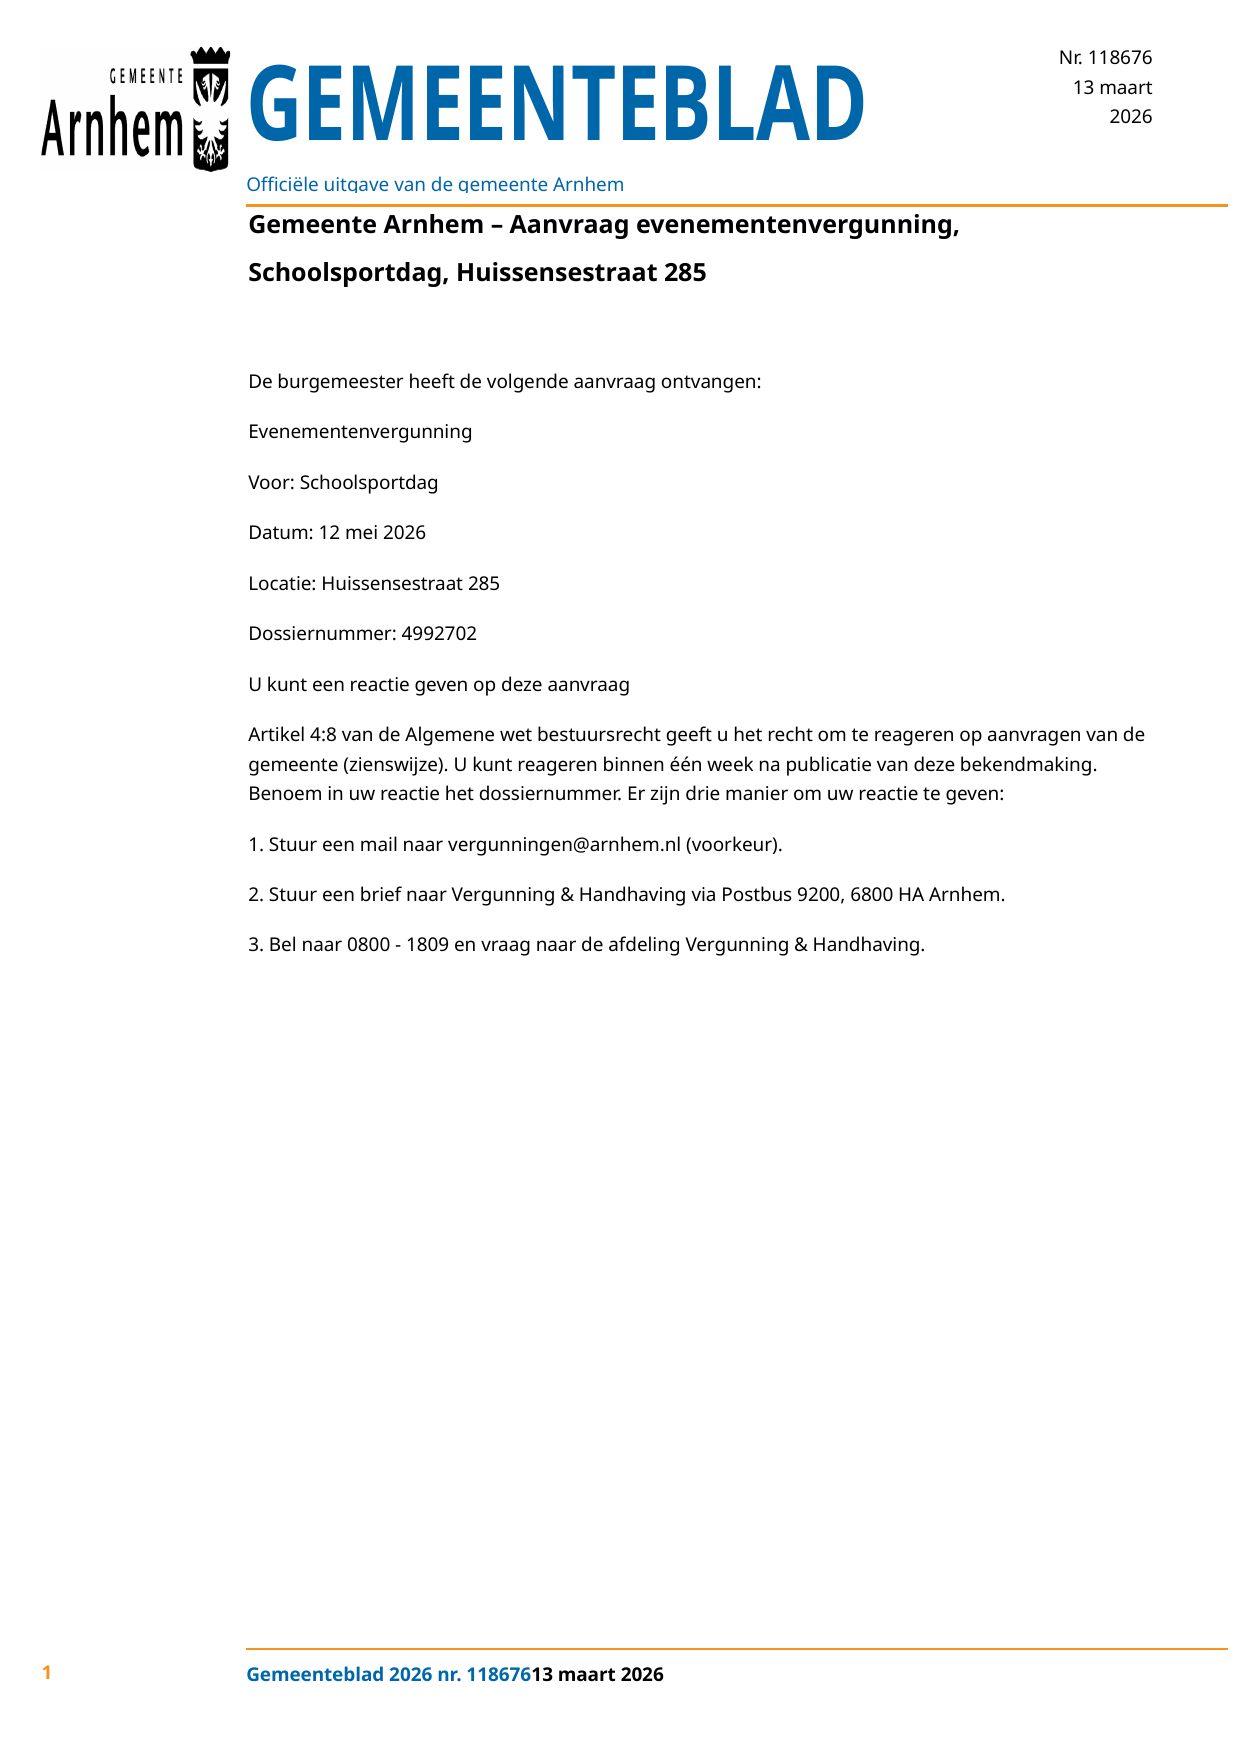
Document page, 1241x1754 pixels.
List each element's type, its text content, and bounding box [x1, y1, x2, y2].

text Evenementenvergunning [248, 419, 1152, 444]
text 1. Stuur een mail naar vergunningen@arnhem.nl (voorkeur). [248, 831, 1152, 857]
text U kunt een reactie geven op deze aanvraag [248, 671, 1152, 697]
text Dossiernummer: 4992702 [248, 620, 1152, 646]
text 2. Stuur een brief naar Vergunning & Handhaving via Postbus 9200, 6800 HA Arnhem. [248, 881, 1152, 907]
picture [41, 47, 231, 172]
text 3. Bel naar 0800 - 1809 en vraag naar de afdeling Vergunning & Handhaving. [248, 932, 1152, 957]
text Gemeente Arnhem – Aanvraag evenementenvergunning, Schoolsportdag, Huissensestraat 285 [248, 207, 1152, 288]
text Datum: 12 mei 2026 [248, 519, 1152, 545]
text Voor: Schoolsportdag [248, 469, 1152, 495]
text Artikel 4:8 van de Algemene wet bestuursrecht geeft u het recht om te reageren op aanvragen van de gemeente (zienswijze). U kunt reageren binnen één week na publicatie van deze bekendmaking. Benoem in uw reactie het dossiernummer. Er zijn drie manier om uw reactie te geven: [248, 721, 1152, 806]
text De burgemeester heeft de volgende aanvraag ontvangen: [248, 368, 1152, 394]
text Locatie: Huissensestraat 285 [248, 570, 1152, 596]
